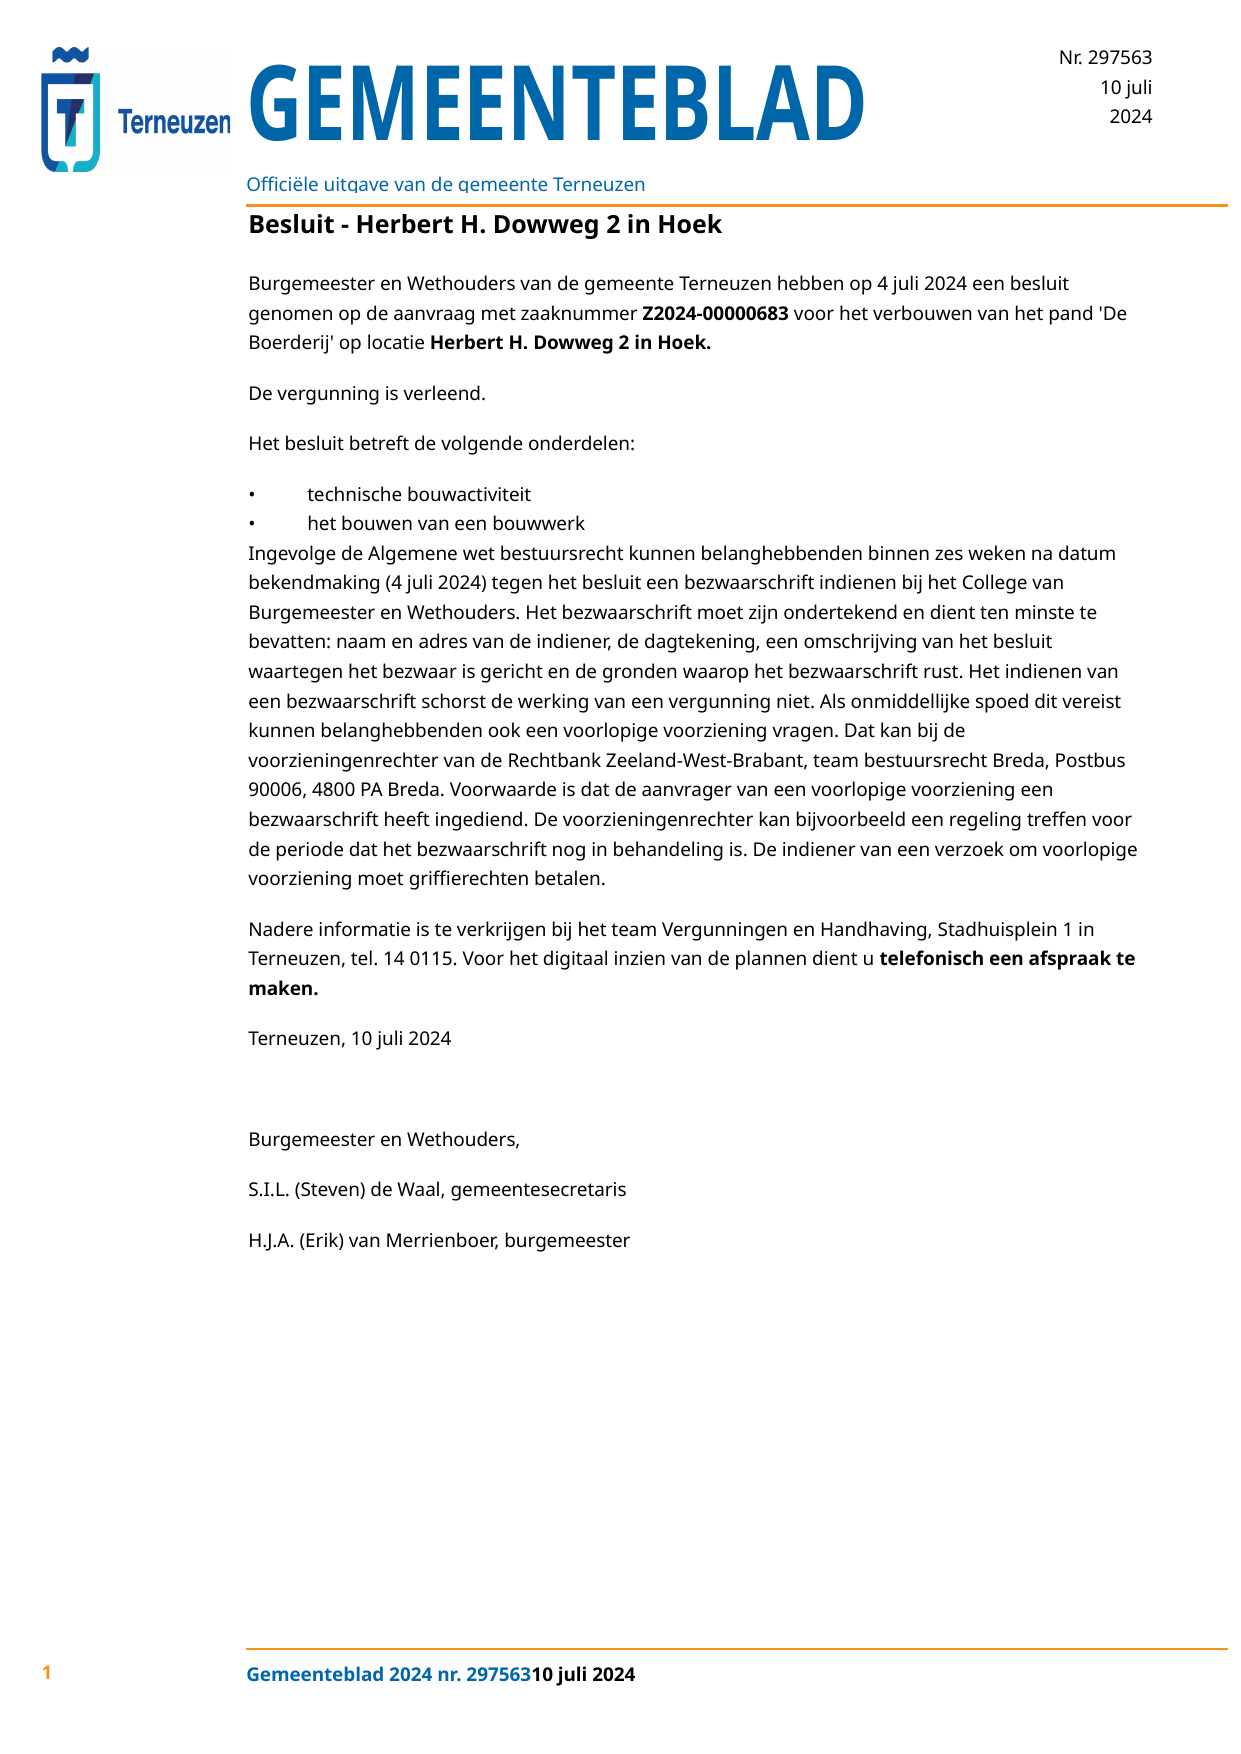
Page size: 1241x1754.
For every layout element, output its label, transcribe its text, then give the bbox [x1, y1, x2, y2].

text De vergunning is verleend. [248, 380, 1152, 406]
text Burgemeester en Wethouders van de gemeente Terneuzen hebben op 4 juli 2024 een besluit genomen op de aanvraag met zaaknummer Z2024-00000683 voor het verbouwen van het pand 'De Boerderij' op locatie Herbert H. Dowweg 2 in Hoek. [248, 270, 1152, 355]
text Nadere informatie is te verkrijgen bij het team Vergunningen en Handhaving, Stadhuisplein 1 in Terneuzen, tel. 14 0115. Voor het digitaal inzien van de plannen dient u telefonisch een afspraak te maken. [248, 916, 1152, 1001]
text Terneuzen, 10 juli 2024 [248, 1025, 1152, 1051]
text Ingevolge de Algemene wet bestuursrecht kunnen belanghebbenden binnen zes weken na datum bekendmaking (4 juli 2024) tegen het besluit een bezwaarschrift indienen bij het College van Burgemeester en Wethouders. Het bezwaarschrift moet zijn ondertekend en dient ten minste te bevatten: naam en adres van de indiener, de dagtekening, een omschrijving van het besluit waartegen het bezwaar is gericht en de gronden waarop het bezwaarschrift rust. Het indienen van een bezwaarschrift schorst de werking van een vergunning niet. Als onmiddellijke spoed dit vereist kunnen belanghebbenden ook een voorlopige voorziening vragen. Dat kan bij de voorzieningenrechter van de Rechtbank Zeeland-West-Brabant, team bestuursrecht Breda, Postbus 90006, 4800 PA Breda. Voorwaarde is dat de aanvrager van een voorlopige voorziening een bezwaarschrift heeft ingediend. De voorzieningenrechter kan bijvoorbeeld een regeling treffen voor de periode dat het bezwaarschrift nog in behandeling is. De indiener van een verzoek om voorlopige voorziening moet griffierechten betalen. [248, 540, 1152, 891]
text Het besluit betreft de volgende onderdelen: [248, 430, 1152, 456]
text Besluit - Herbert H. Dowweg 2 in Hoek [248, 207, 1152, 241]
text S.I.L. (Steven) de Waal, gemeentesecretaris [248, 1177, 1152, 1202]
picture [41, 47, 231, 172]
text Burgemeester en Wethouders, [248, 1126, 1152, 1152]
text H.J.A. (Erik) van Merrienboer, burgemeester [248, 1227, 1152, 1253]
list technische bouwactiviteit [248, 481, 1152, 506]
list het bouwen van een bouwwerk [248, 510, 1152, 536]
